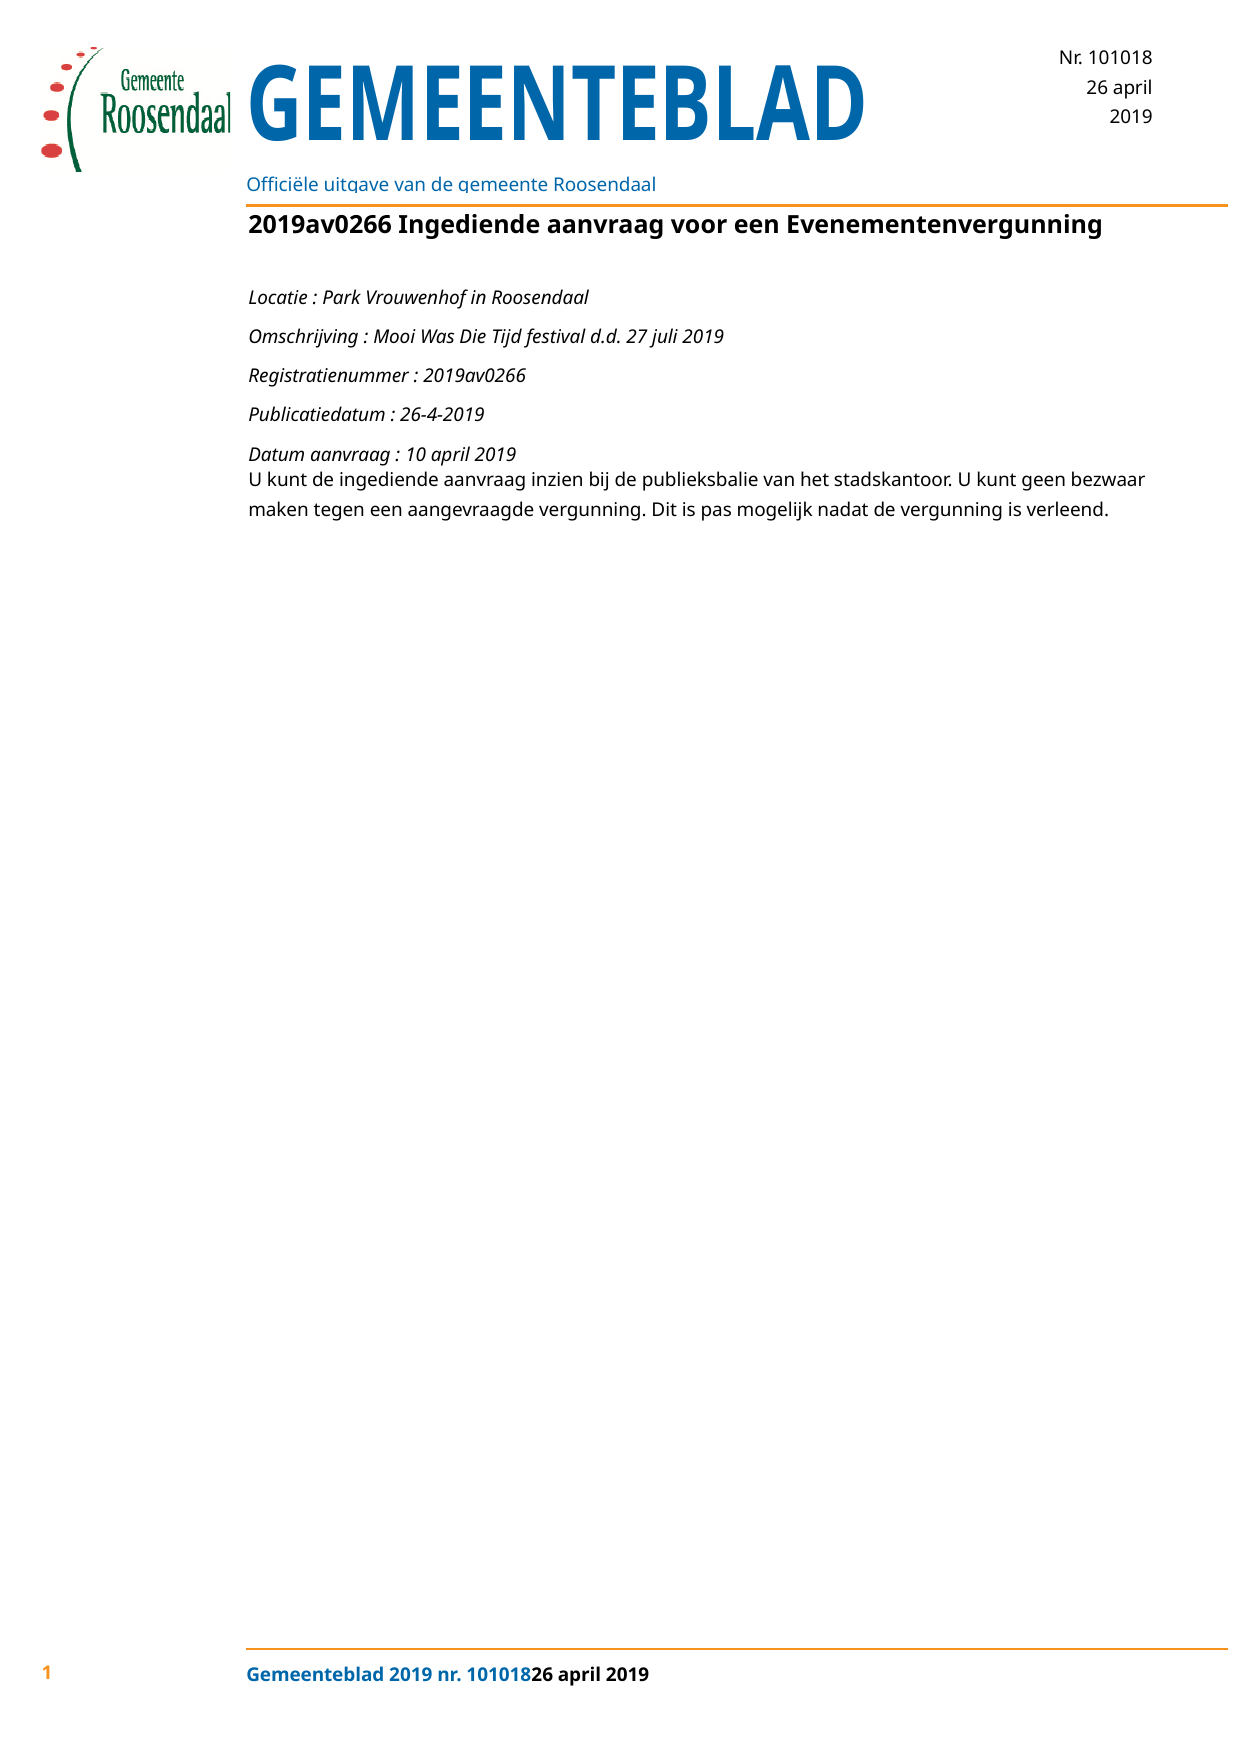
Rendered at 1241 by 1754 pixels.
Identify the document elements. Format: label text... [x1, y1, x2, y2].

text U kunt de ingediende aanvraag inzien bij de publieksbalie van het stadskantoor. U kunt geen bezwaar maken tegen een aangevraagde vergunning. Dit is pas mogelijk nadat de vergunning is verleend. [248, 467, 1152, 522]
text Omschrijving : Mooi Was Die Tijd festival d.d. 27 juli 2019 [248, 323, 1152, 349]
text Datum aanvraag : 10 april 2019 [248, 441, 1152, 467]
text Registratienummer : 2019av0266 [248, 362, 1152, 388]
text Publicatiedatum : 26-4-2019 [248, 402, 1152, 427]
text Locatie : Park Vrouwenhof in Roosendaal [248, 284, 1152, 309]
text 2019av0266 Ingediende aanvraag voor een Evenementenvergunning [248, 207, 1152, 241]
picture [41, 47, 231, 172]
